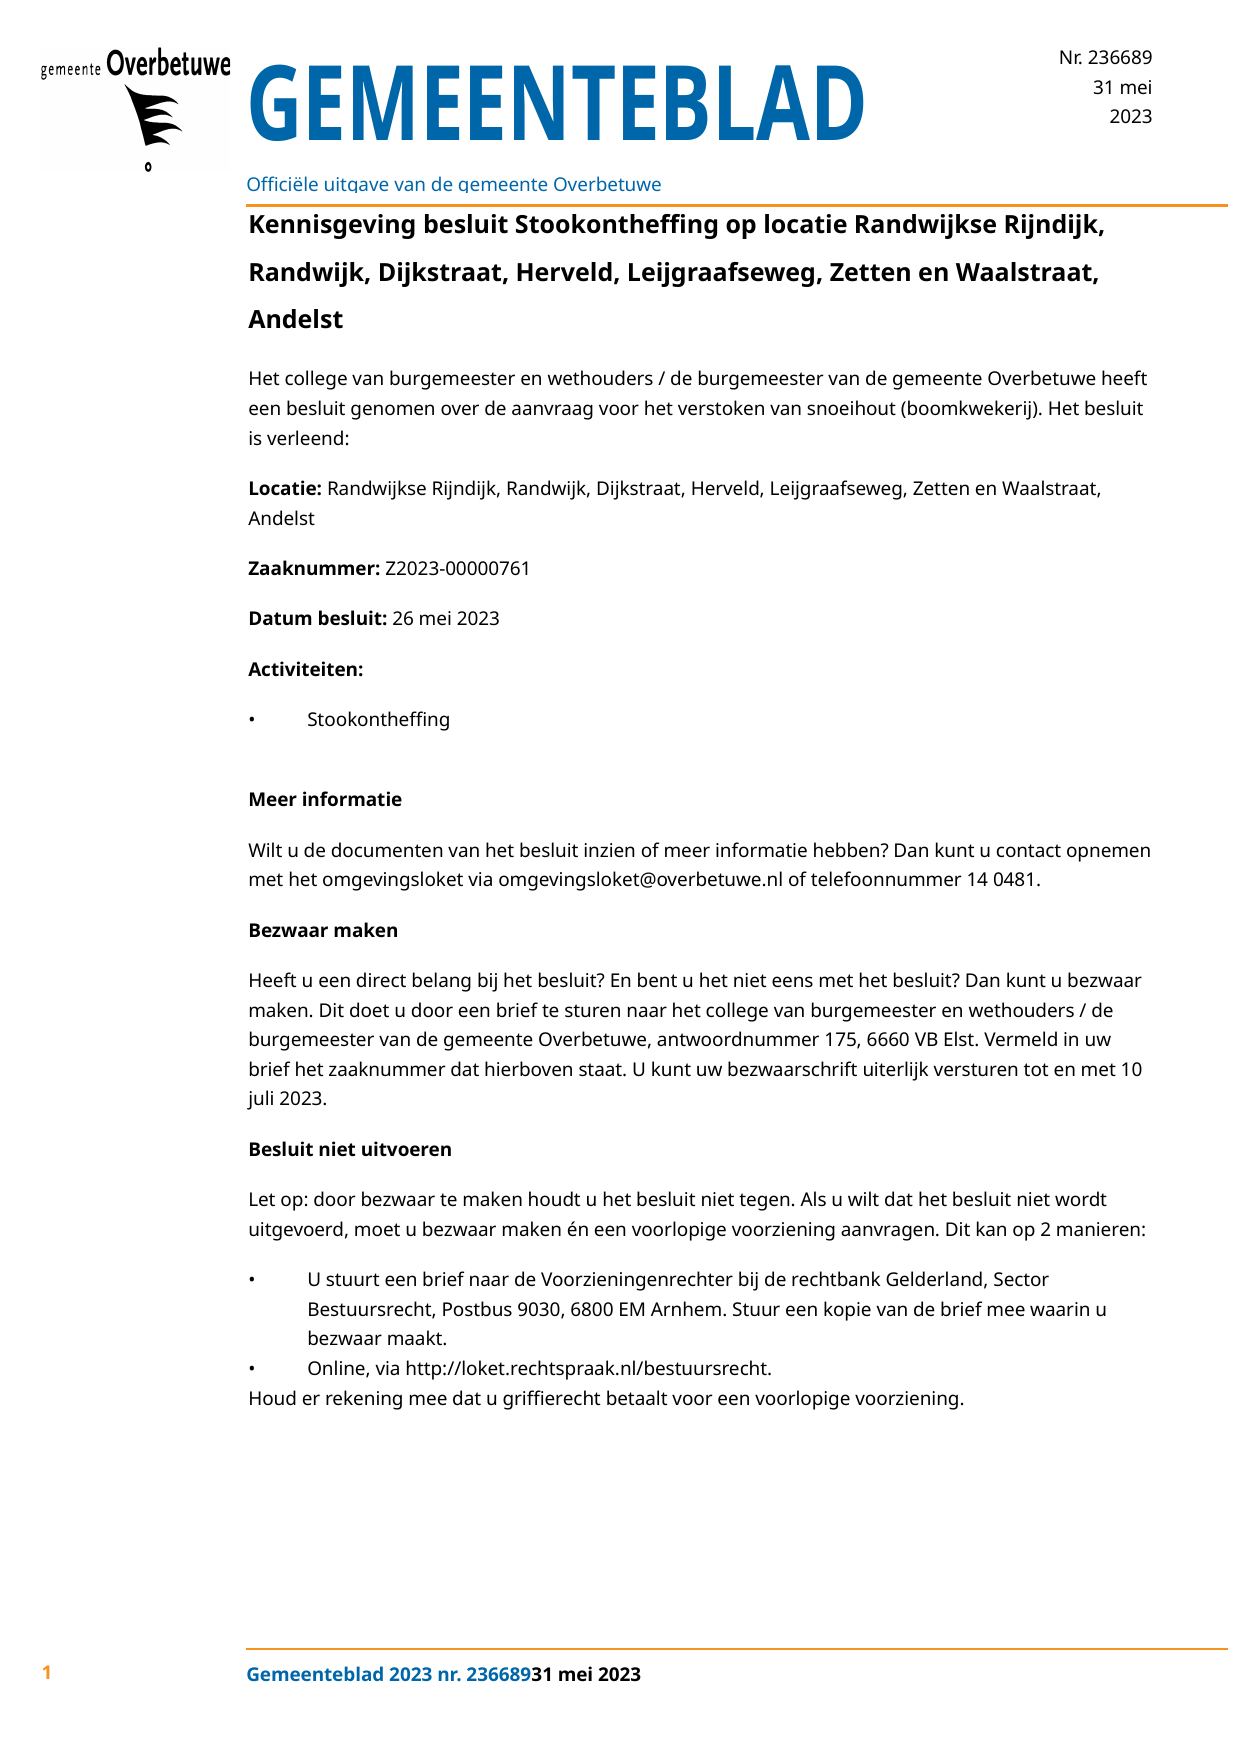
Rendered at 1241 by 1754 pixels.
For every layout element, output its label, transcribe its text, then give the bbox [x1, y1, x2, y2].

list U stuurt een brief naar de Voorzieningenrechter bij de rechtbank Gelderland, Sector Bestuursrecht, Postbus 9030, 6800 EM Arnhem. Stuur een kopie van de brief mee waarin u bezwaar maakt. [248, 1266, 1152, 1351]
text Bezwaar maken [248, 917, 1152, 942]
text Heeft u een direct belang bij het besluit? En bent u het niet eens met het besluit? Dan kunt u bezwaar maken. Dit doet u door een brief te sturen naar het college van burgemeester en wethouders / de burgemeester van de gemeente Overbetuwe, antwoordnummer 175, 6660 VB Elst. Vermeld in uw brief het zaaknummer dat hierboven staat. U kunt uw bezwaarschrift uiterlijk versturen tot en met 10 juli 2023. [248, 967, 1152, 1111]
text Meer informatie [248, 786, 1152, 812]
text Locatie: Randwijkse Rijndijk, Randwijk, Dijkstraat, Herveld, Leijgraafseweg, Zetten en Waalstraat, Andelst [248, 475, 1152, 530]
text Besluit niet uitvoeren [248, 1136, 1152, 1162]
text Houd er rekening mee dat u griffierecht betaalt voor een voorlopige voorziening. [248, 1385, 1152, 1410]
list Online, via http://loket.rechtspraak.nl/bestuursrecht. [248, 1355, 1152, 1381]
text Wilt u de documenten van het besluit inzien of meer informatie hebben? Dan kunt u contact opnemen met het omgevingsloket via omgevingsloket@overbetuwe.nl of telefoonnummer 14 0481. [248, 837, 1152, 892]
text Datum besluit: 26 mei 2023 [248, 606, 1152, 631]
text Kennisgeving besluit Stookontheffing op locatie Randwijkse Rijndijk, Randwijk, Dijkstraat, Herveld, Leijgraafseweg, Zetten en Waalstraat, Andelst [248, 207, 1152, 336]
text Het college van burgemeester en wethouders / de burgemeester van de gemeente Overbetuwe heeft een besluit genomen over de aanvraag voor het verstoken van snoeihout (boomkwekerij). Het besluit is verleend: [248, 366, 1152, 450]
picture [41, 47, 231, 172]
text Activiteiten: [248, 656, 1152, 682]
list Stookontheffing [248, 706, 1152, 732]
text Zaaknummer: Z2023-00000761 [248, 555, 1152, 581]
text Let op: door bezwaar te maken houdt u het besluit niet tegen. Als u wilt dat het besluit niet wordt uitgevoerd, moet u bezwaar maken én een voorlopige voorziening aanvragen. Dit kan op 2 manieren: [248, 1186, 1152, 1242]
